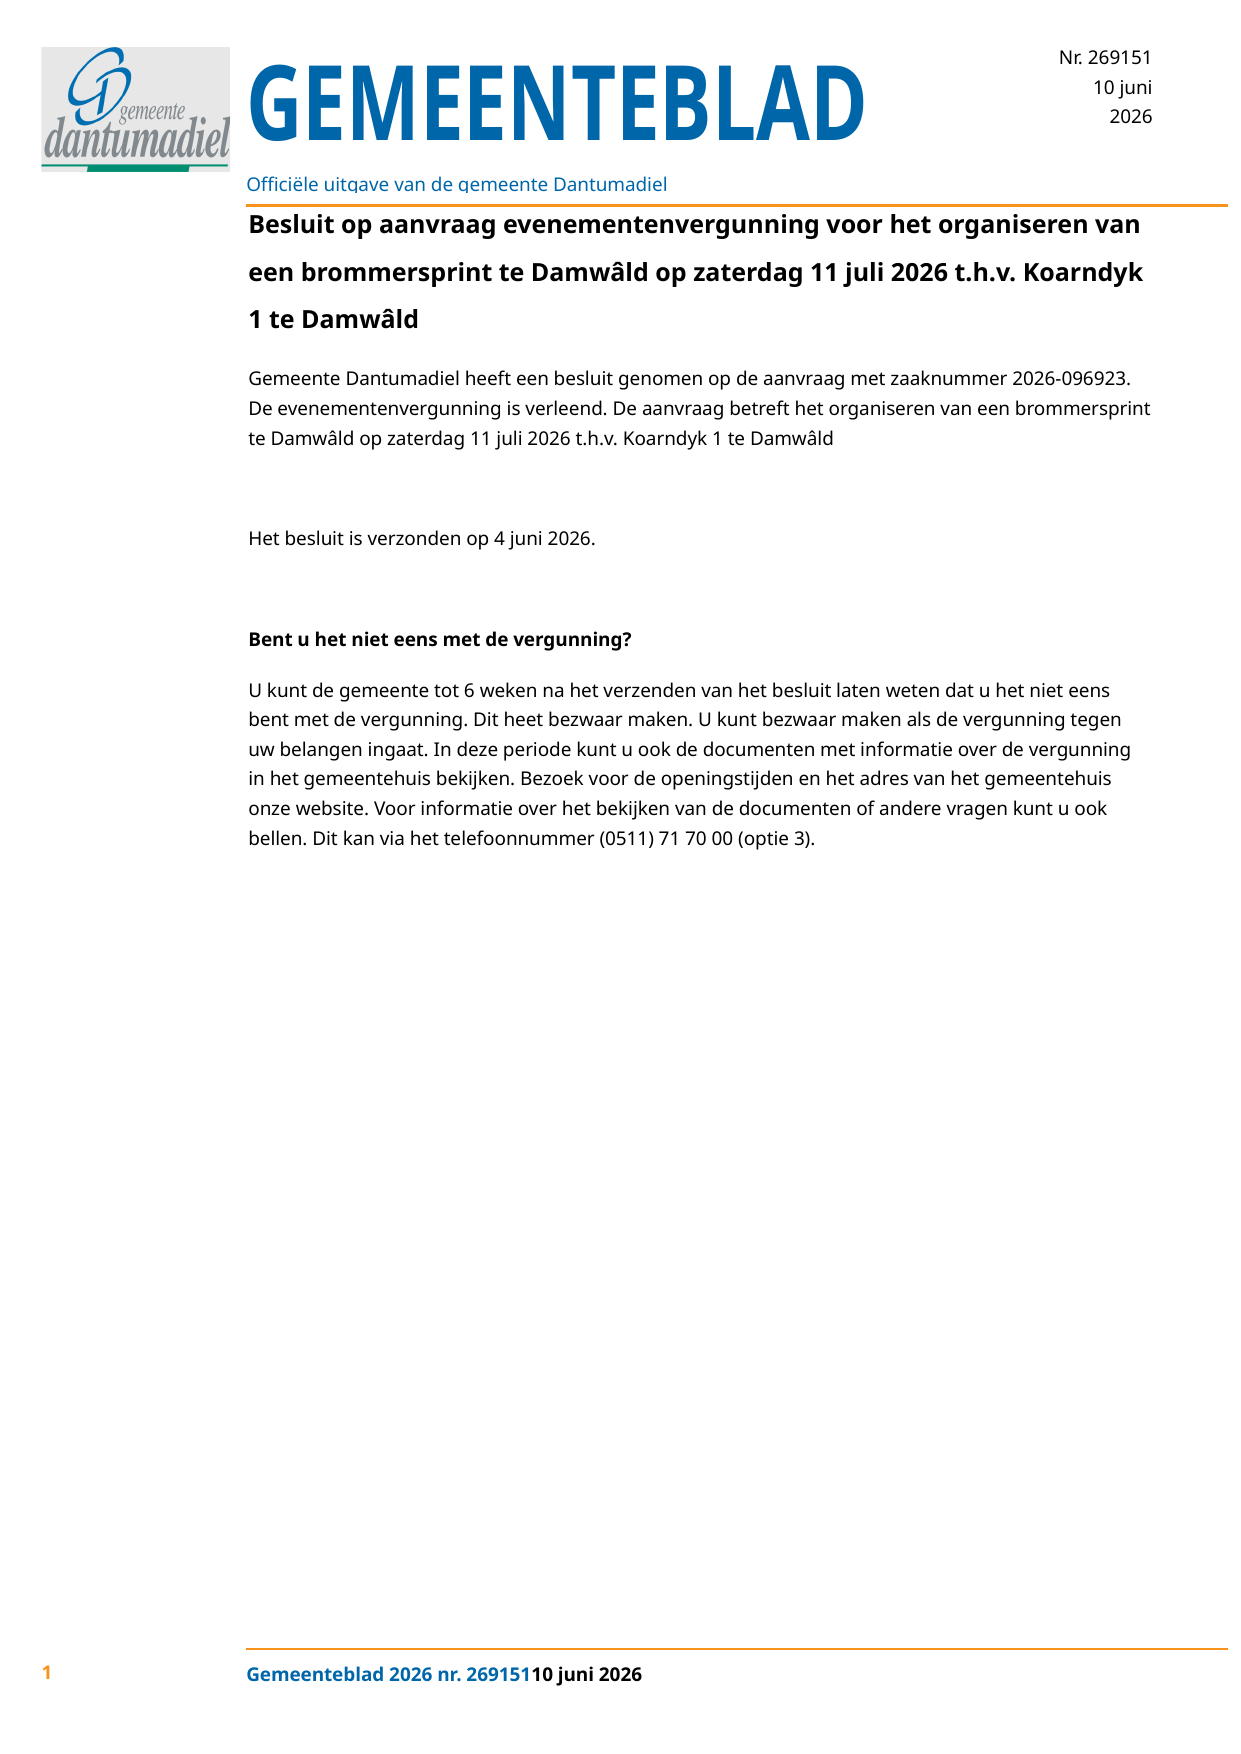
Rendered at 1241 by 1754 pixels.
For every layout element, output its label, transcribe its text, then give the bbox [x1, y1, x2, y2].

picture [41, 47, 231, 172]
text U kunt de gemeente tot 6 weken na het verzenden van het besluit laten weten dat u het niet eens bent met de vergunning. Dit heet bezwaar maken. U kunt bezwaar maken als de vergunning tegen uw belangen ingaat. In deze periode kunt u ook de documenten met informatie over de vergunning in het gemeentehuis bekijken. Bezoek voor de openingstijden en het adres van het gemeentehuis onze website. Voor informatie over het bekijken van de documenten of andere vragen kunt u ook bellen. Dit kan via het telefoonnummer (0511) 71 70 00 (optie 3). [248, 677, 1152, 850]
text Het besluit is verzonden op 4 juni 2026. [248, 526, 1152, 551]
text Gemeente Dantumadiel heeft een besluit genomen op de aanvraag met zaaknummer 2026-096923. De evenementenvergunning is verleend. De aanvraag betreft het organiseren van een brommersprint te Damwâld op zaterdag 11 juli 2026 t.h.v. Koarndyk 1 te Damwâld [248, 366, 1152, 450]
text Besluit op aanvraag evenementenvergunning voor het organiseren van een brommersprint te Damwâld op zaterdag 11 juli 2026 t.h.v. Koarndyk 1 te Damwâld [248, 207, 1152, 336]
text Bent u het niet eens met de vergunning? [248, 626, 1152, 652]
